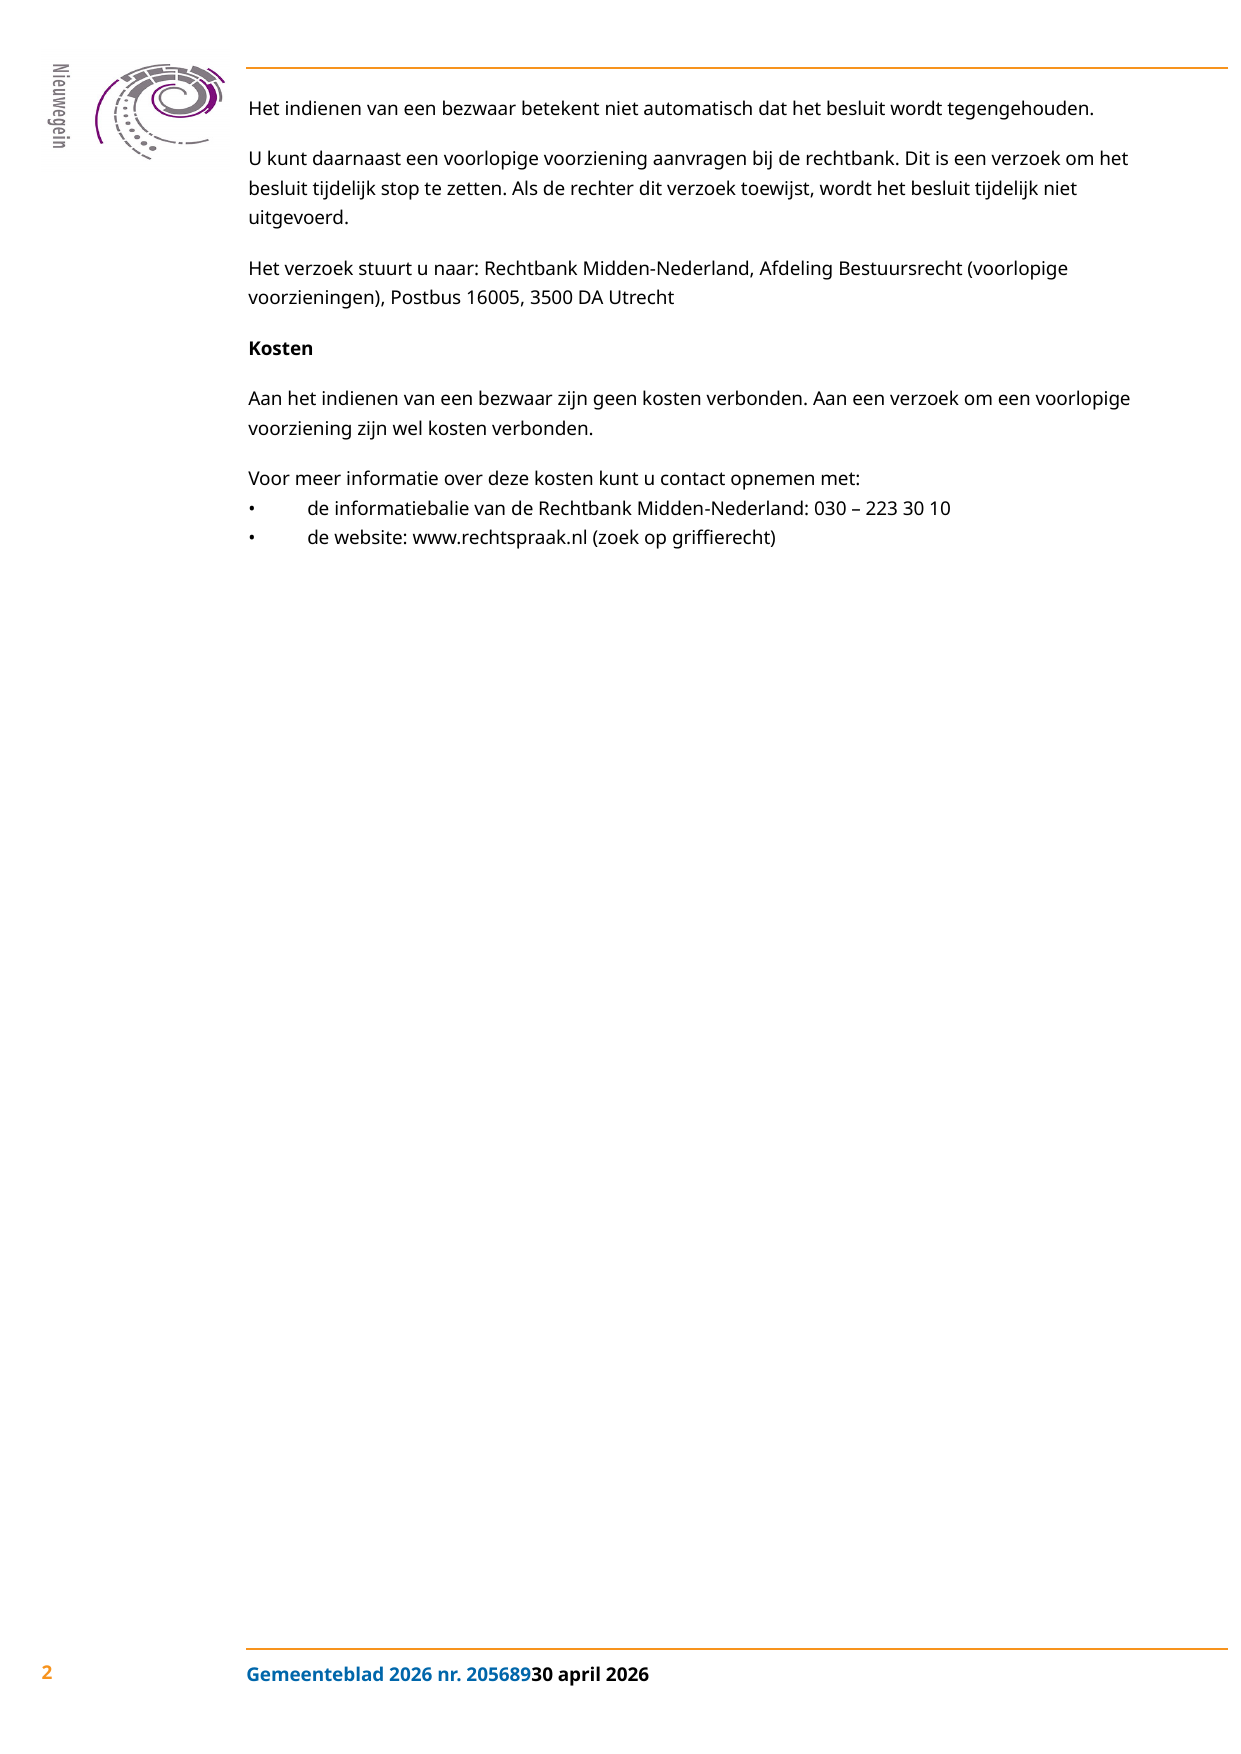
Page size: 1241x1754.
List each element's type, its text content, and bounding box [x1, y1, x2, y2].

text U kunt daarnaast een voorlopige voorziening aanvragen bij de rechtbank. Dit is een verzoek om het besluit tijdelijk stop te zetten. Als de rechter dit verzoek toewijst, wordt het besluit tijdelijk niet uitgevoerd. [248, 145, 1152, 230]
text Kosten [248, 335, 1152, 361]
text Het verzoek stuurt u naar: Rechtbank Midden-Nederland, Afdeling Bestuursrecht (voorlopige voorzieningen), Postbus 16005, 3500 DA Utrecht [248, 255, 1152, 310]
text Het indienen van een bezwaar betekent niet automatisch dat het besluit wordt tegengehouden. [248, 95, 1152, 121]
list de website: www.rechtspraak.nl (zoek op griffierecht) [248, 524, 1152, 550]
text Voor meer informatie over deze kosten kunt u contact opnemen met: [248, 465, 1152, 491]
picture [41, 47, 231, 172]
text Aan het indienen van een bezwaar zijn geen kosten verbonden. Aan een verzoek om een voorlopige voorziening zijn wel kosten verbonden. [248, 385, 1152, 441]
list de informatiebalie van de Rechtbank Midden‑Nederland: 030 – 223 30 10 [248, 495, 1152, 521]
